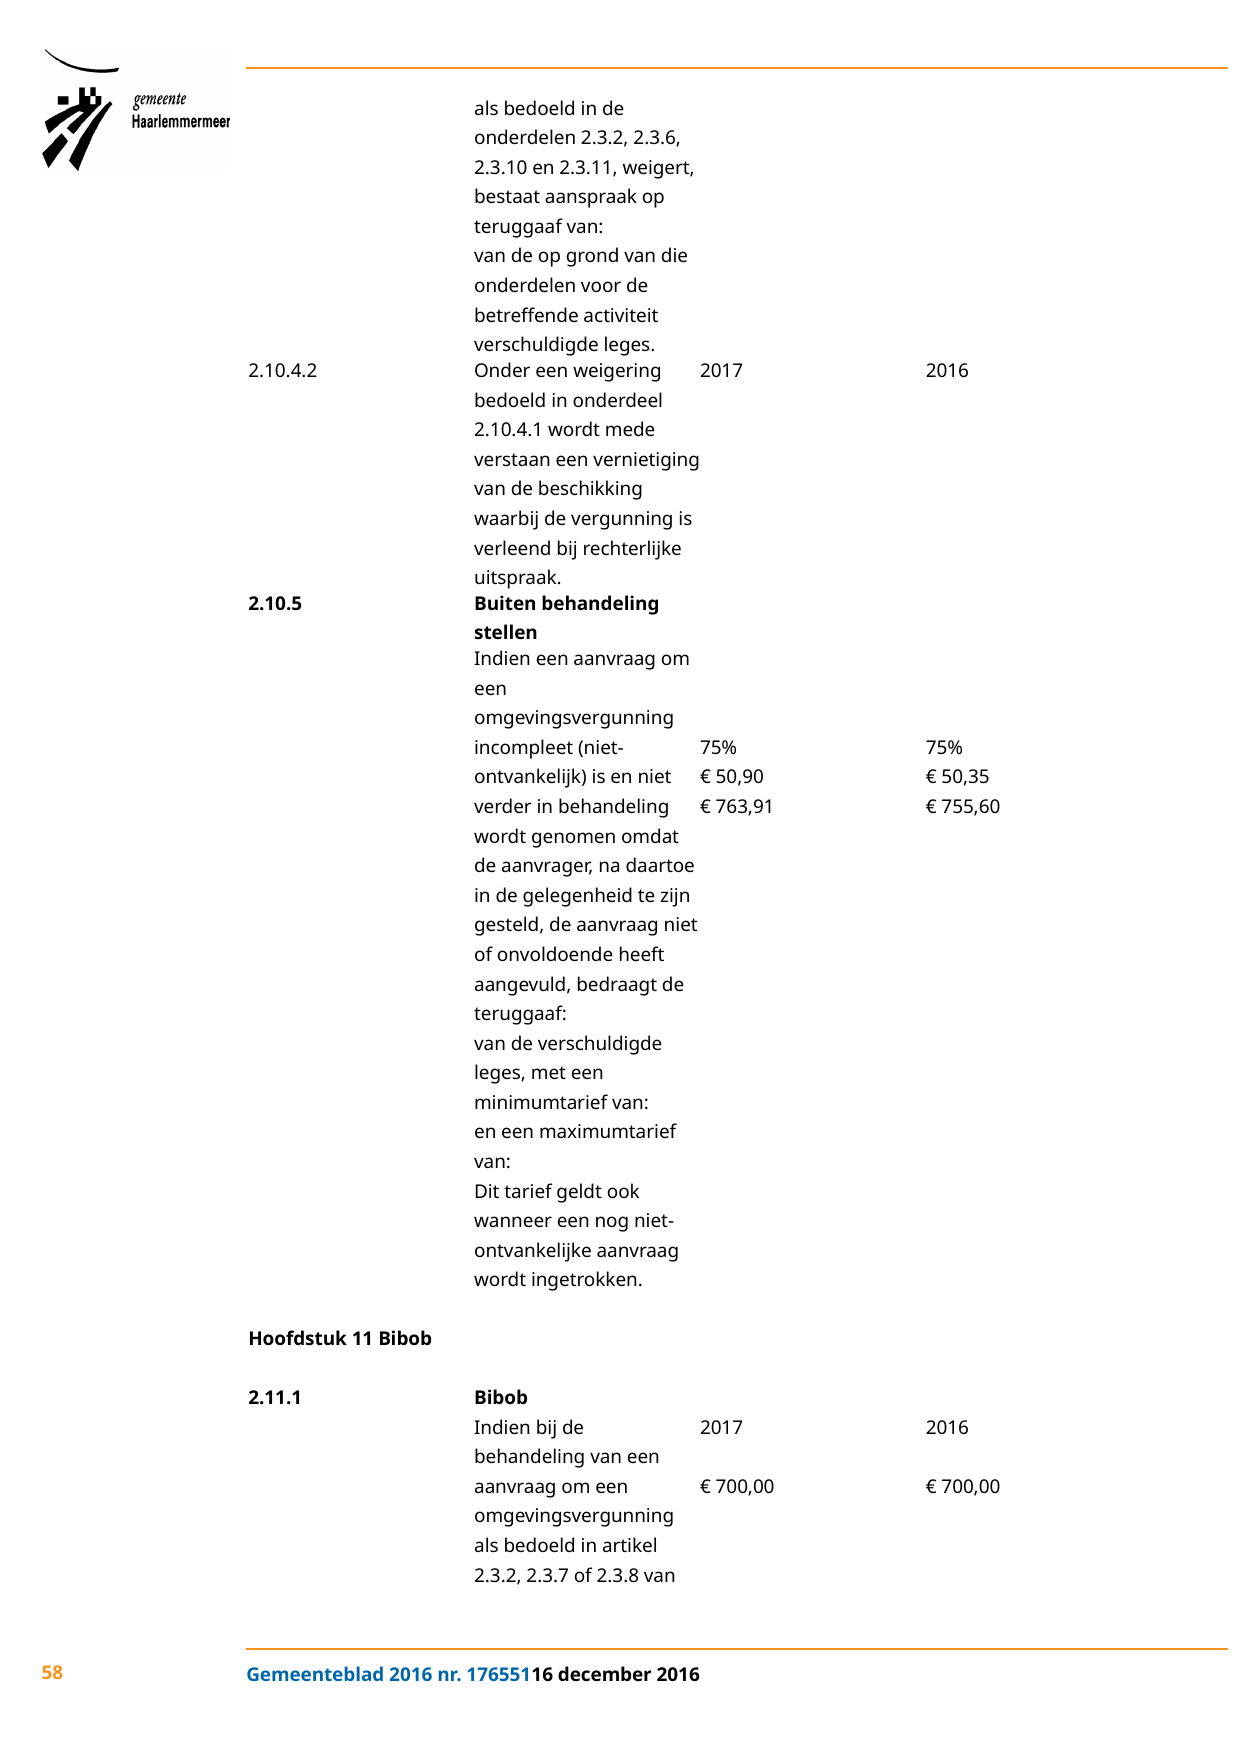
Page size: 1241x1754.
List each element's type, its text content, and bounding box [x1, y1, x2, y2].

table_header 2016 € 700,00 [926, 1384, 1152, 1588]
table_cell 2017 [700, 357, 926, 590]
table_header 2.11.1 [248, 1384, 474, 1588]
picture [41, 47, 231, 172]
table_cell 2016 [926, 357, 1152, 590]
table_cell Indien een aanvraag om een omgevingsvergunning incompleet (niet-ontvankelijk) is en niet verder in behandeling wordt genomen omdat de aanvrager, na daartoe in de gelegenheid te zijn gesteld, de aanvraag niet of onvoldoende heeft aangevuld, bedraagt de teruggaaf: van de verschuldigde leges, met een minimumtarief van: en een maximumtarief van: Dit tarief geldt ook wanneer een nog niet-ontvankelijke aanvraag wordt ingetrokken. [474, 645, 700, 1292]
table_cell [248, 645, 474, 1292]
table_cell Onder een weigering bedoeld in onderdeel 2.10.4.1 wordt mede verstaan een vernietiging van de beschikking waarbij de vergunning is verleend bij rechterlijke uitspraak. [474, 357, 700, 590]
table_cell 75% € 50,90 € 763,91 [700, 645, 926, 1292]
table_cell [700, 95, 926, 357]
table_cell 2.10.5 [248, 590, 474, 645]
table_header 2017 € 700,00 [700, 1384, 926, 1588]
table_cell [248, 95, 474, 357]
table_cell [926, 590, 1152, 645]
table_cell [700, 590, 926, 645]
table_cell als bedoeld in de onderdelen 2.3.2, 2.3.6, 2.3.10 en 2.3.11, weigert, bestaat aanspraak op teruggaaf van: van de op grond van die onderdelen voor de betreffende activiteit verschuldigde leges. [474, 95, 700, 357]
text Hoofdstuk 11 Bibob [248, 1325, 1152, 1351]
table_cell 2.10.4.2 [248, 357, 474, 590]
table_cell 75% € 50,35 € 755,60 [926, 645, 1152, 1292]
table_cell [926, 95, 1152, 357]
table_header Bibob Indien bij de behandeling van een aanvraag om een omgevingsvergunning als bedoeld in artikel 2.3.2, 2.3.7 of 2.3.8 van [474, 1384, 700, 1588]
table_cell Buiten behandeling stellen [474, 590, 700, 645]
